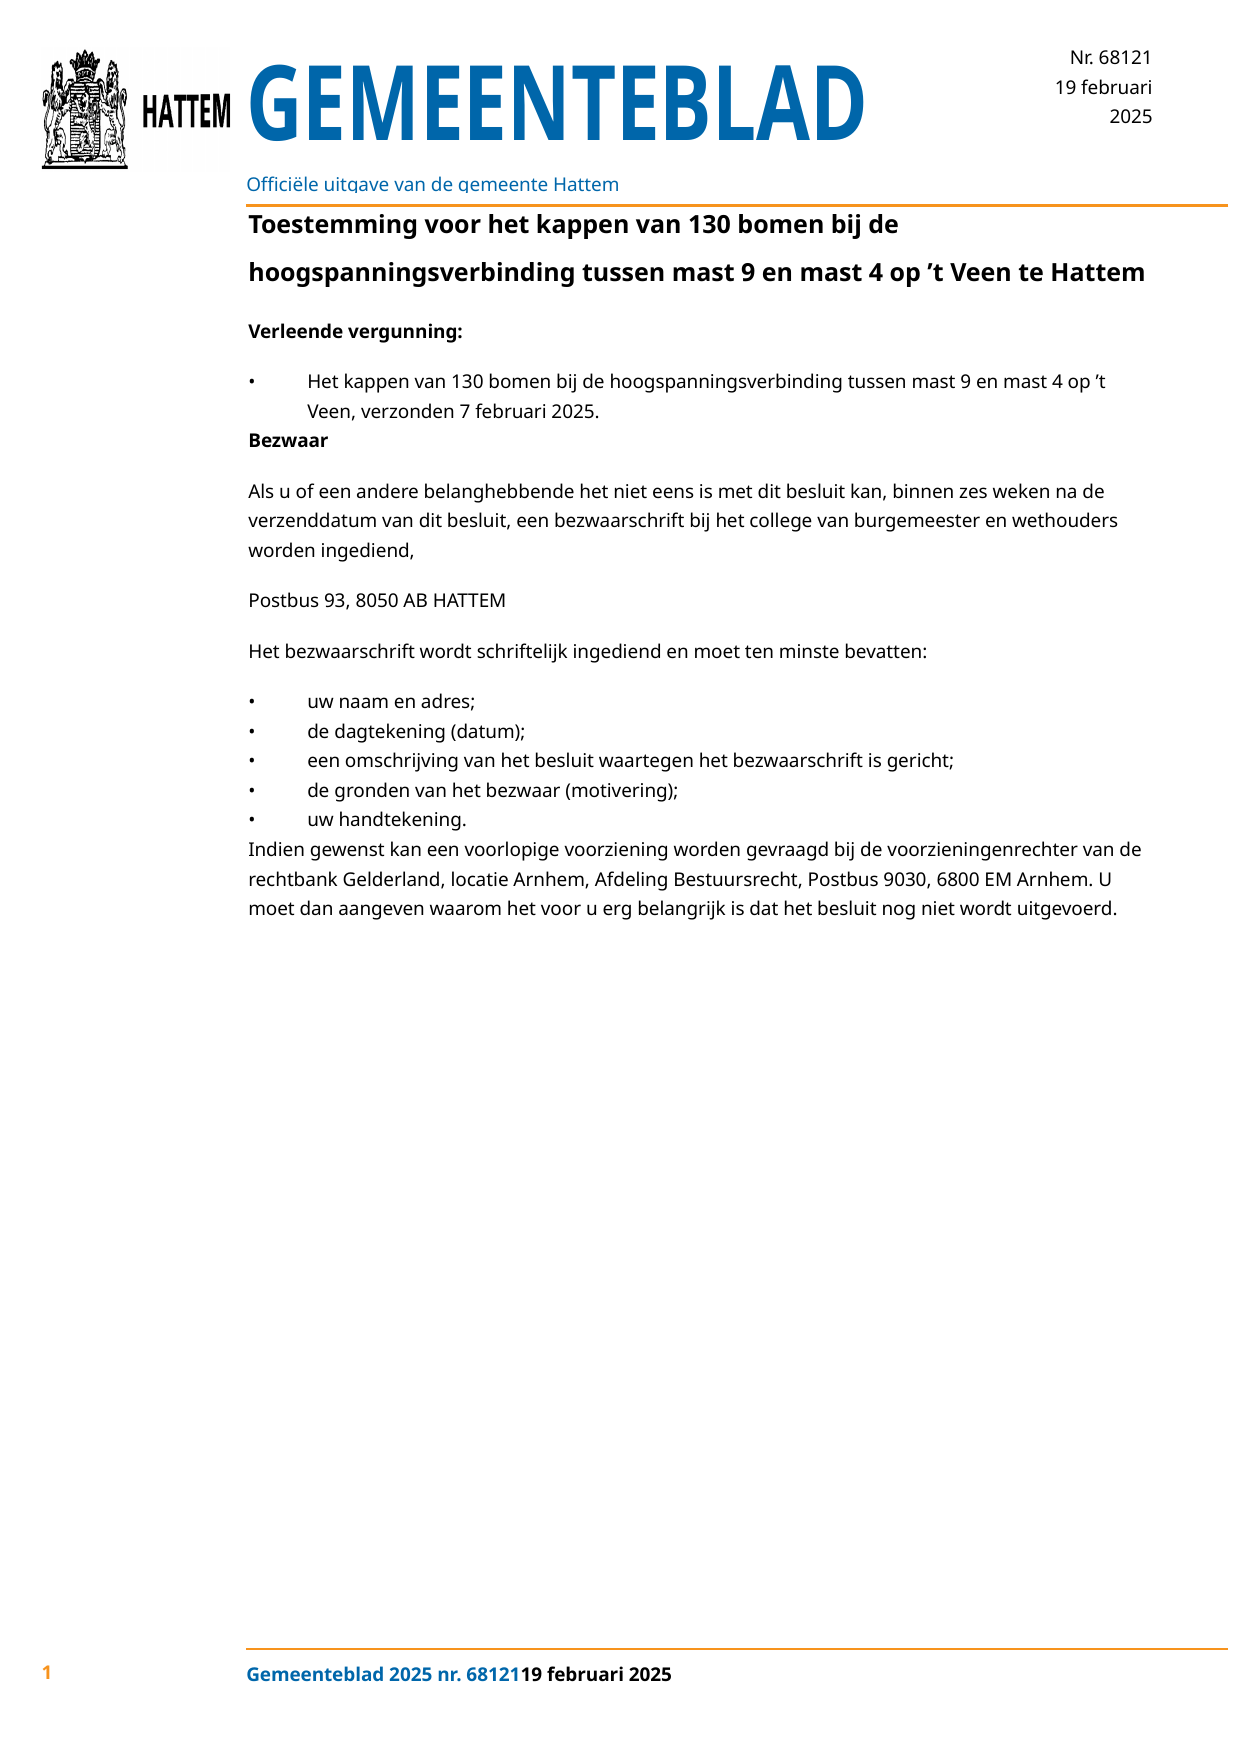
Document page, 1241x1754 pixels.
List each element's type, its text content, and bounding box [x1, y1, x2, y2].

text Toestemming voor het kappen van 130 bomen bij de hoogspanningsverbinding tussen mast 9 en mast 4 op ’t Veen te Hattem [248, 207, 1152, 288]
list uw handtekening. [248, 807, 1152, 832]
picture [41, 47, 231, 172]
text Bezwaar [248, 427, 1152, 453]
text Als u of een andere belanghebbende het niet eens is met dit besluit kan, binnen zes weken na de verzenddatum van dit besluit, een bezwaarschrift bij het college van burgemeester en wethouders worden ingediend, [248, 478, 1152, 563]
list de gronden van het bezwaar (motivering); [248, 777, 1152, 803]
text Indien gewenst kan een voorlopige voorziening worden gevraagd bij de voorzieningenrechter van de rechtbank Gelderland, locatie Arnhem, Afdeling Bestuursrecht, Postbus 9030, 6800 EM Arnhem. U moet dan aangeven waarom het voor u erg belangrijk is dat het besluit nog niet wordt uitgevoerd. [248, 836, 1152, 921]
list Het kappen van 130 bomen bij de hoogspanningsverbinding tussen mast 9 en mast 4 op ’t Veen, verzonden 7 februari 2025. [248, 368, 1152, 424]
list uw naam en adres; [248, 688, 1152, 714]
list de dagtekening (datum); [248, 718, 1152, 744]
list een omschrijving van het besluit waartegen het bezwaarschrift is gericht; [248, 747, 1152, 773]
text Verleende vergunning: [248, 318, 1152, 344]
text Het bezwaarschrift wordt schriftelijk ingediend en moet ten minste bevatten: [248, 638, 1152, 664]
text Postbus 93, 8050 AB HATTEM [248, 587, 1152, 613]
